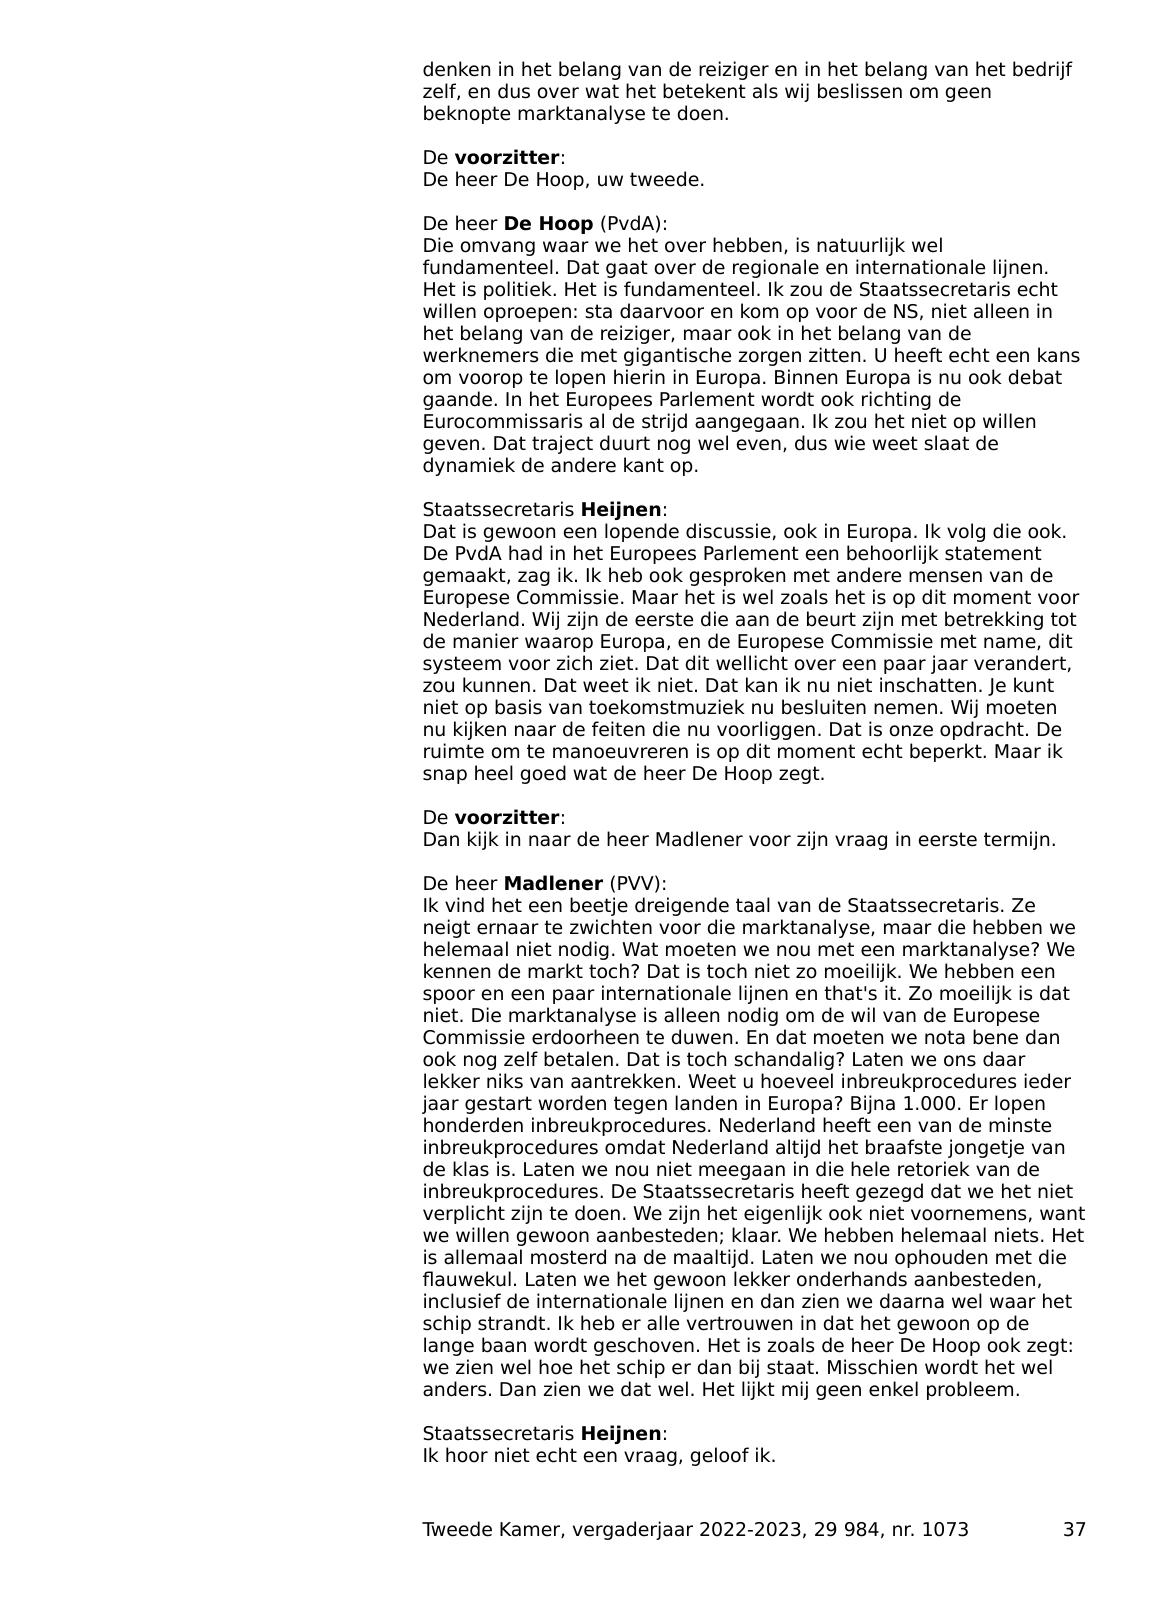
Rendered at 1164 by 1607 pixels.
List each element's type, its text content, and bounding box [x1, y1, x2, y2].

text De heer De Hoop, uw tweede. [422, 169, 1087, 191]
text De heer De Hoop (PvdA): [422, 213, 1087, 235]
text De voorzitter: [422, 147, 1087, 169]
text Die omvang waar we het over hebben, is natuurlijk wel fundamenteel. Dat gaat over de regionale en internationale lijnen. Het is politiek. Het is fundamenteel. Ik zou de Staatssecretaris echt willen oproepen: sta daarvoor en kom op voor de NS, niet alleen in het belang van de reiziger, maar ook in het belang van de werknemers die met gigantische zorgen zitten. U heeft echt een kans om voorop te lopen hierin in Europa. Binnen Europa is nu ook debat gaande. In het Europees Parlement wordt ook richting de Eurocommissaris al de strijd aangegaan. Ik zou het niet op willen geven. Dat traject duurt nog wel even, dus wie weet slaat de dynamiek de andere kant op. [422, 235, 1087, 477]
text Staatssecretaris Heijnen: [422, 1423, 1087, 1445]
text Ik hoor niet echt een vraag, geloof ik. [422, 1445, 1087, 1467]
text De heer Madlener (PVV): [422, 873, 1087, 895]
text Ik vind het een beetje dreigende taal van de Staatssecretaris. Ze neigt ernaar te zwichten voor die marktanalyse, maar die hebben we helemaal niet nodig. Wat moeten we nou met een marktanalyse? We kennen de markt toch? Dat is toch niet zo moeilijk. We hebben een spoor en een paar internationale lijnen en that's it. Zo moeilijk is dat niet. Die marktanalyse is alleen nodig om de wil van de Europese Commissie erdoorheen te duwen. En dat moeten we nota bene dan ook nog zelf betalen. Dat is toch schandalig? Laten we ons daar lekker niks van aantrekken. Weet u hoeveel inbreukprocedures ieder jaar gestart worden tegen landen in Europa? Bijna 1.000. Er lopen honderden inbreukprocedures. Nederland heeft een van de minste inbreukprocedures omdat Nederland altijd het braafste jongetje van de klas is. Laten we nou niet meegaan in die hele retoriek van de inbreukprocedures. De Staatssecretaris heeft gezegd dat we het niet verplicht zijn te doen. We zijn het eigenlijk ook niet voornemens, want we willen gewoon aanbesteden; klaar. We hebben helemaal niets. Het is allemaal mosterd na de maaltijd. Laten we nou ophouden met die flauwekul. Laten we het gewoon lekker onderhands aanbesteden, inclusief de internationale lijnen en dan zien we daarna wel waar het schip strandt. Ik heb er alle vertrouwen in dat het gewoon op de lange baan wordt geschoven. Het is zoals de heer De Hoop ook zegt: we zien wel hoe het schip er dan bij staat. Misschien wordt het wel anders. Dan zien we dat wel. Het lijkt mij geen enkel probleem. [422, 895, 1087, 1401]
text denken in het belang van de reiziger en in het belang van het bedrijf zelf, en dus over wat het betekent als wij beslissen om geen beknopte marktanalyse te doen. [422, 59, 1087, 125]
text Dat is gewoon een lopende discussie, ook in Europa. Ik volg die ook. De PvdA had in het Europees Parlement een behoorlijk statement gemaakt, zag ik. Ik heb ook gesproken met andere mensen van de Europese Commissie. Maar het is wel zoals het is op dit moment voor Nederland. Wij zijn de eerste die aan de beurt zijn met betrekking tot de manier waarop Europa, en de Europese Commissie met name, dit systeem voor zich ziet. Dat dit wellicht over een paar jaar verandert, zou kunnen. Dat weet ik niet. Dat kan ik nu niet inschatten. Je kunt niet op basis van toekomstmuziek nu besluiten nemen. Wij moeten nu kijken naar de feiten die nu voorliggen. Dat is onze opdracht. De ruimte om te manoeuvreren is op dit moment echt beperkt. Maar ik snap heel goed wat de heer De Hoop zegt. [422, 521, 1087, 785]
text De voorzitter: [422, 807, 1087, 829]
text Dan kijk in naar de heer Madlener voor zijn vraag in eerste termijn. [422, 829, 1087, 851]
text Staatssecretaris Heijnen: [422, 499, 1087, 521]
